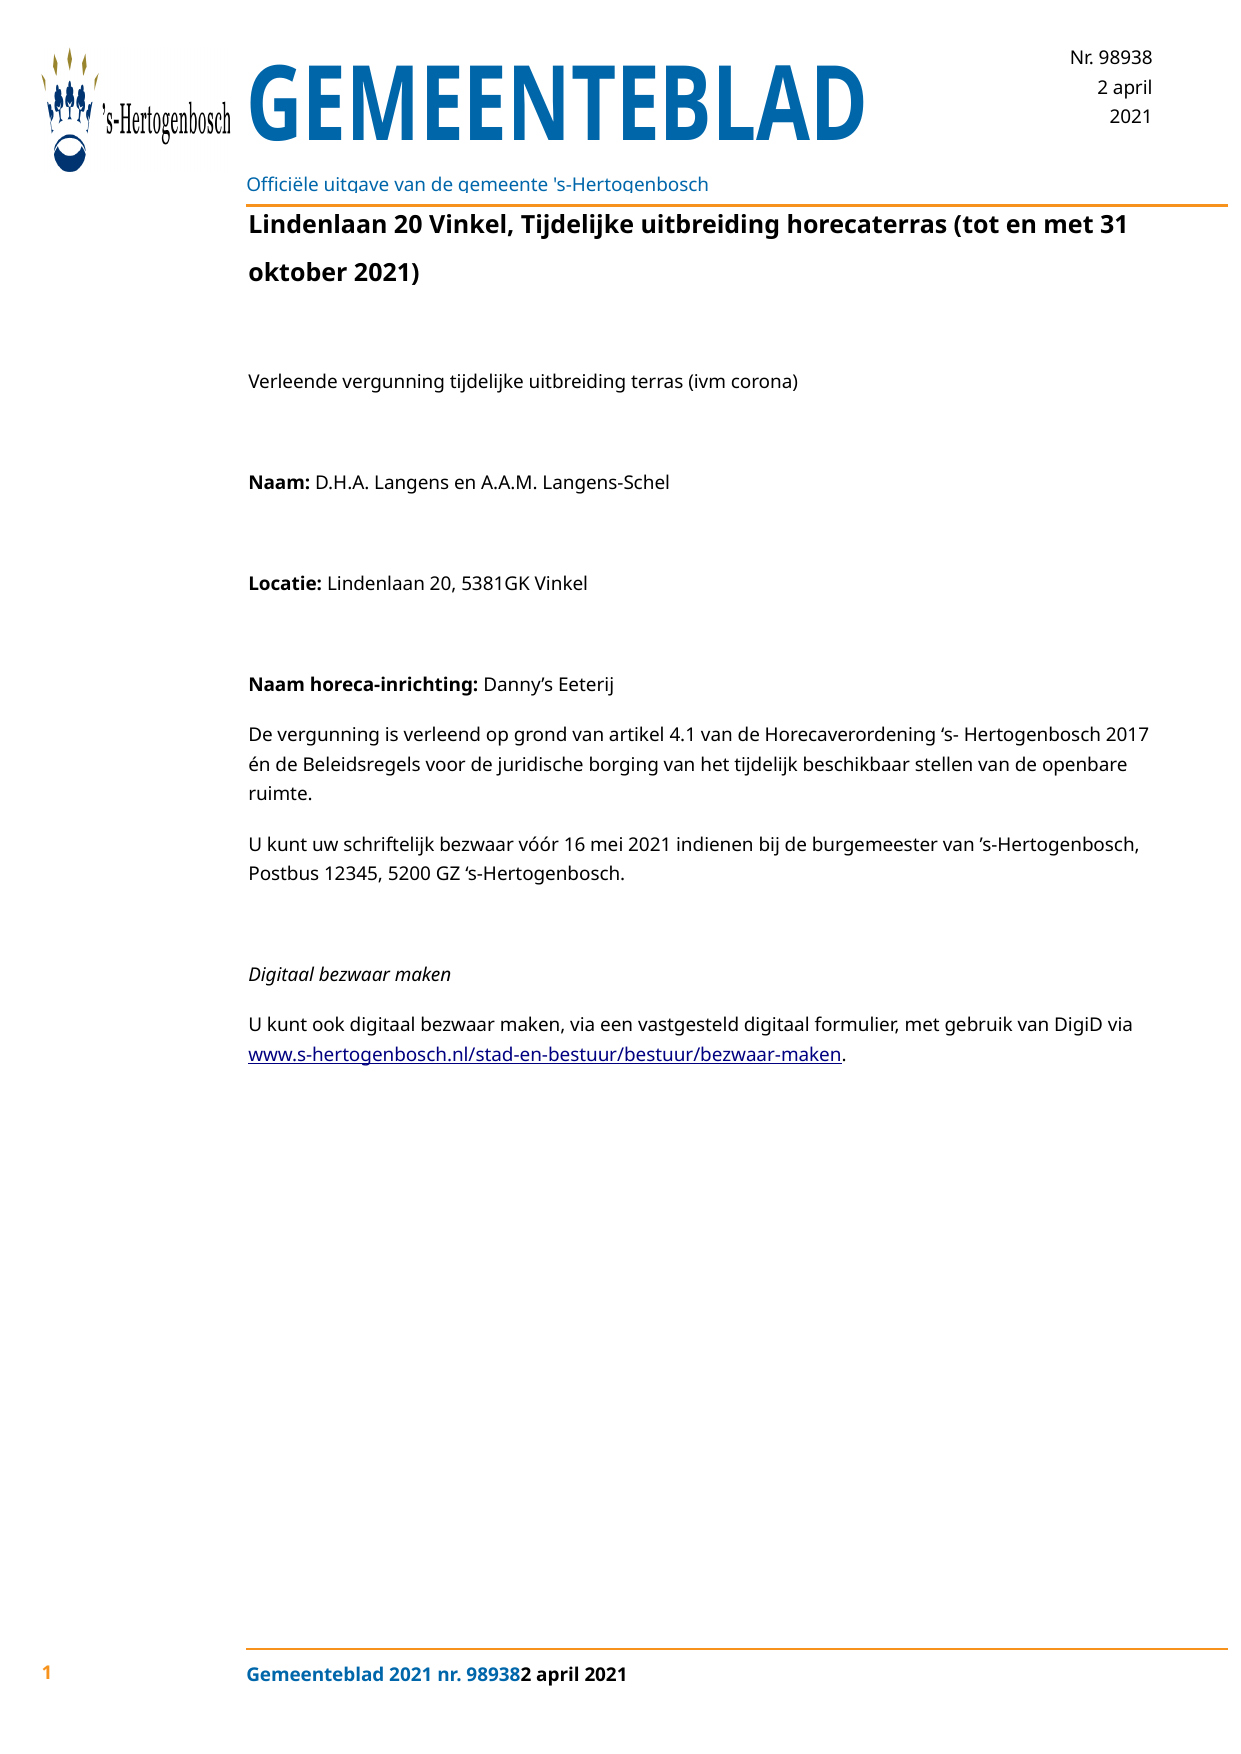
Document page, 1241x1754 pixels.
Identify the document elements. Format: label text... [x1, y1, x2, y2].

text U kunt uw schriftelijk bezwaar vóór 16 mei 2021 indienen bij de burgemeester van ’s-Hertogenbosch, Postbus 12345, 5200 GZ ‘s-Hertogenbosch. [248, 831, 1152, 886]
text Lindenlaan 20 Vinkel, Tijdelijke uitbreiding horecaterras (tot en met 31 oktober 2021) [248, 207, 1152, 288]
text Locatie: Lindenlaan 20, 5381GK Vinkel [248, 570, 1152, 596]
text Naam horeca-inrichting: Danny’s Eeterij [248, 671, 1152, 697]
text Digitaal bezwaar maken [248, 961, 1152, 987]
picture [41, 47, 231, 172]
text Verleende vergunning tijdelijke uitbreiding terras (ivm corona) [248, 368, 1152, 394]
text De vergunning is verleend op grond van artikel 4.1 van de Horecaverordening ‘s- Hertogenbosch 2017 én de Beleidsregels voor de juridische borging van het tijdelijk beschikbaar stellen van de openbare ruimte. [248, 721, 1152, 806]
text Naam: D.H.A. Langens en A.A.M. Langens-Schel [248, 469, 1152, 495]
text U kunt ook digitaal bezwaar maken, via een vastgesteld digitaal formulier, met gebruik van DigiD via www.s-hertogenbosch.nl/stad-en-bestuur/bestuur/bezwaar-maken. [248, 1012, 1152, 1067]
